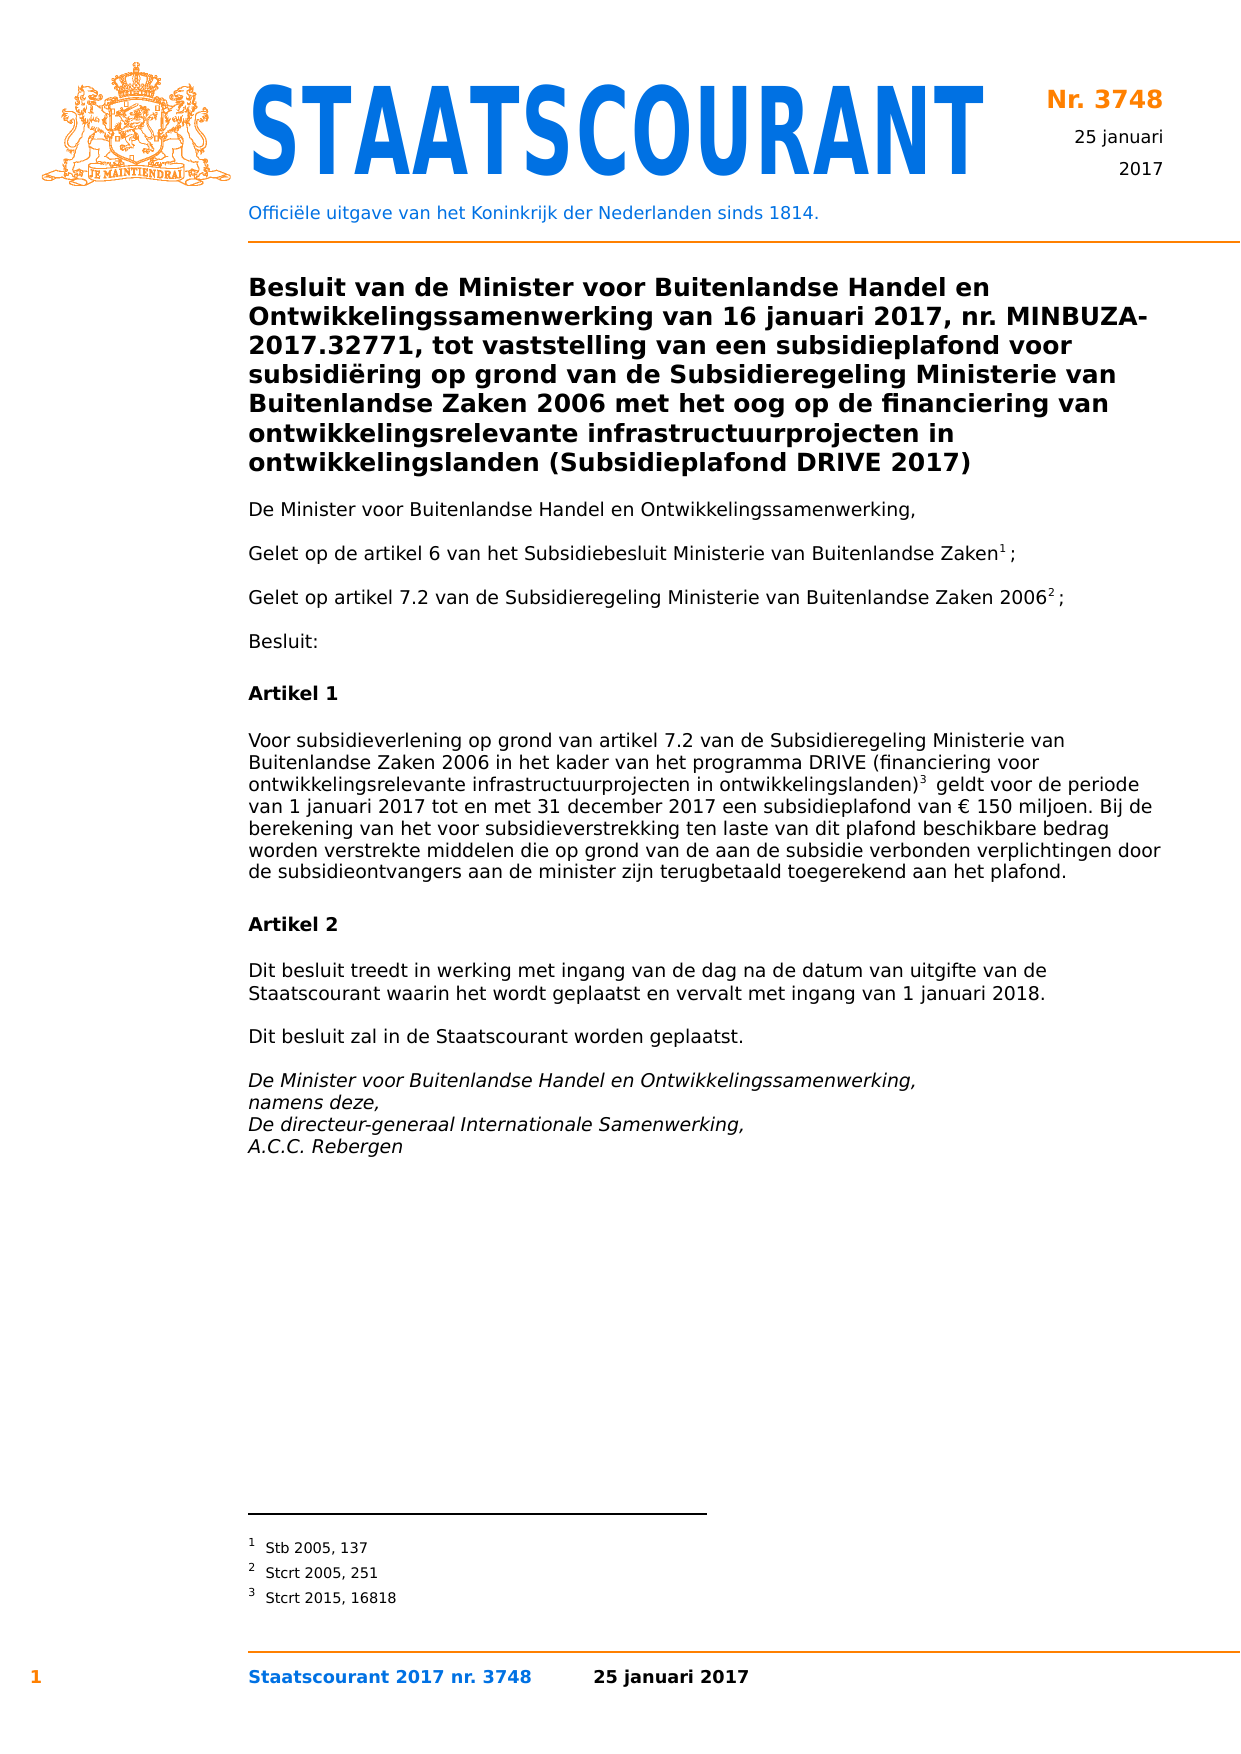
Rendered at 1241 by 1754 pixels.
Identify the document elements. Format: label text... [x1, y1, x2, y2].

text Stcrt 2015, 16818 [248, 1586, 1163, 1608]
subtitle Artikel 1 [248, 683, 1163, 704]
text De Minister voor Buitenlandse Handel en Ontwikkelingssamenwerking, [248, 499, 1163, 521]
text Dit besluit zal in de Staatscourant worden geplaatst. [248, 1026, 1163, 1048]
text Dit besluit treedt in werking met ingang van de dag na de datum van uitgifte van de Staatscourant waarin het wordt geplaatst en vervalt met ingang van 1 januari 2018. [248, 960, 1163, 1004]
table_header STAATSCOURANT [248, 62, 998, 203]
text De Minister voor Buitenlandse Handel en Ontwikkelingssamenwerking, namens deze, De directeur-generaal Internationale Samenwerking, A.C.C. Rebergen [248, 1070, 1163, 1158]
table_cell 25 januari [998, 121, 1240, 153]
text Gelet op artikel 7.2 van de Subsidieregeling Ministerie van Buitenlandse Zaken 2006; [248, 587, 1163, 609]
picture [41, 62, 231, 186]
table_cell 2017 [998, 153, 1240, 203]
text Besluit: [248, 631, 1163, 653]
subtitle Besluit van de Minister voor Buitenlandse Handel en Ontwikkelingssamenwerking van 16 januari 2017, nr. MINBUZA-2017.32771, tot vaststelling van een subsidieplafond voor subsidiëring op grond van de Subsidieregeling Ministerie van Buitenlandse Zaken 2006 met het oog op de financiering van ontwikkelingsrelevante infrastructuurprojecten in ontwikkelingslanden (Subsidieplafond DRIVE 2017) [248, 273, 1163, 477]
subtitle Artikel 2 [248, 913, 1163, 935]
table_header Nr. 3748 [998, 62, 1240, 121]
table_header [25, 62, 248, 241]
text Stb 2005, 137 [248, 1536, 1163, 1558]
text Voor subsidieverlening op grond van artikel 7.2 van de Subsidieregeling Ministerie van Buitenlandse Zaken 2006 in het kader van het programma DRIVE (financiering voor ontwikkelingsrelevante infrastructuurprojecten in ontwikkelingslanden) geldt voor de periode van 1 januari 2017 tot en met 31 december 2017 een subsidieplafond van € 150 miljoen. Bij de berekening van het voor subsidieverstrekking ten laste van dit plafond beschikbare bedrag worden verstrekte middelen die op grond van de aan de subsidie verbonden verplichtingen door de subsidieontvangers aan de minister zijn terugbetaald toegerekend aan het plafond. [248, 729, 1163, 883]
text Gelet op de artikel 6 van het Subsidiebesluit Ministerie van Buitenlandse Zaken; [248, 543, 1163, 565]
text Stcrt 2005, 251 [248, 1561, 1163, 1583]
table_cell Officiële uitgave van het Koninkrijk der Nederlanden sinds 1814. [248, 203, 1240, 241]
